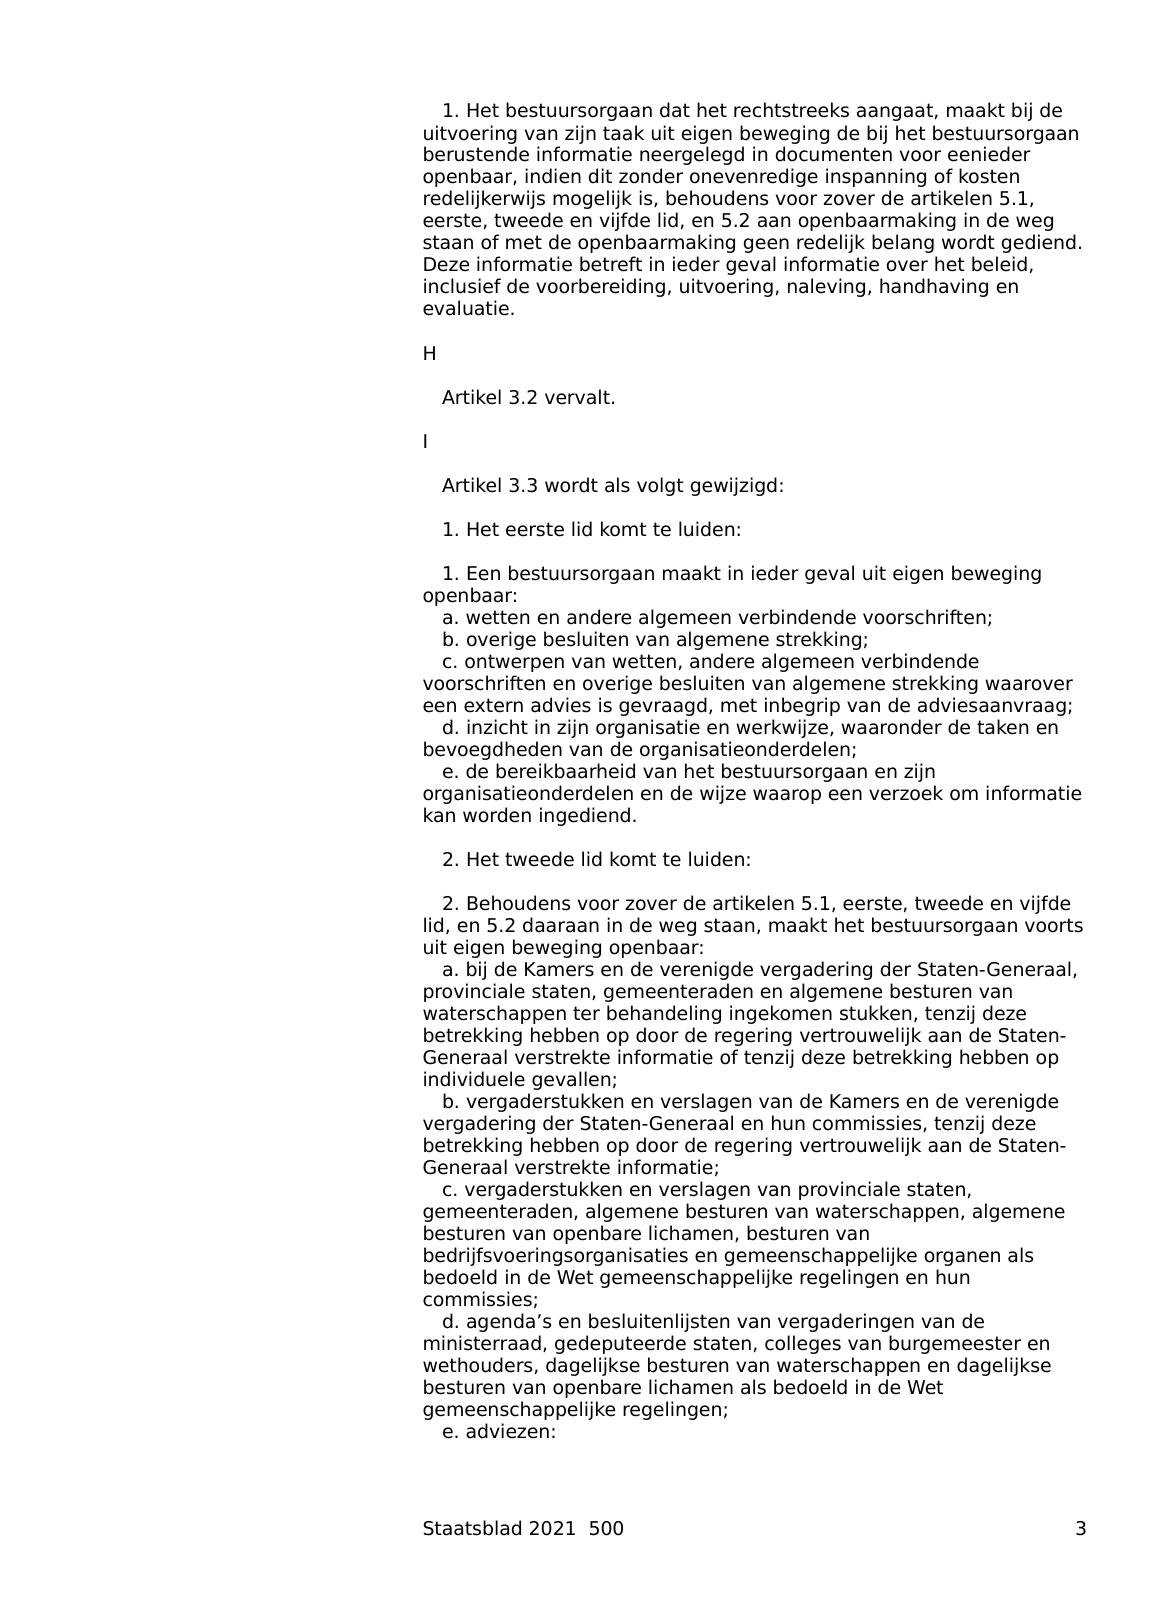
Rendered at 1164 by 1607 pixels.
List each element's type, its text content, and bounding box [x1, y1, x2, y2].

text c. vergaderstukken en verslagen van provinciale staten, gemeenteraden, algemene besturen van waterschappen, algemene besturen van openbare lichamen, besturen van bedrijfsvoeringsorganisaties en gemeenschappelijke organen als bedoeld in de Wet gemeenschappelijke regelingen en hun commissies; [422, 1179, 1087, 1311]
text a. wetten en andere algemeen verbindende voorschriften; [422, 607, 1087, 629]
text d. inzicht in zijn organisatie en werkwijze, waaronder de taken en bevoegdheden van de organisatieonderdelen; [422, 717, 1087, 761]
text 2. Behoudens voor zover de artikelen 5.1, eerste, tweede en vijfde lid, en 5.2 daaraan in de weg staan, maakt het bestuursorgaan voorts uit eigen beweging openbaar: [422, 893, 1087, 959]
text H [422, 342, 1087, 364]
text 2. Het tweede lid komt te luiden: [422, 849, 1087, 871]
text d. agenda’s en besluitenlijsten van vergaderingen van de ministerraad, gedeputeerde staten, colleges van burgemeester en wethouders, dagelijkse besturen van waterschappen en dagelijkse besturen van openbare lichamen als bedoeld in de Wet gemeenschappelijke regelingen; [422, 1311, 1087, 1421]
text e. adviezen: [422, 1421, 1087, 1443]
text c. ontwerpen van wetten, andere algemeen verbindende voorschriften en overige besluiten van algemene strekking waarover een extern advies is gevraagd, met inbegrip van de adviesaanvraag; [422, 651, 1087, 717]
text Artikel 3.2 vervalt. [422, 387, 1087, 408]
text I [422, 431, 1087, 453]
text 1. Het eerste lid komt te luiden: [422, 519, 1087, 541]
text e. de bereikbaarheid van het bestuursorgaan en zijn organisatieonderdelen en de wijze waarop een verzoek om informatie kan worden ingediend. [422, 761, 1087, 827]
text Artikel 3.3 wordt als volgt gewijzigd: [422, 475, 1087, 497]
text b. overige besluiten van algemene strekking; [422, 629, 1087, 651]
text a. bij de Kamers en de verenigde vergadering der Staten-Generaal, provinciale staten, gemeenteraden en algemene besturen van waterschappen ter behandeling ingekomen stukken, tenzij deze betrekking hebben op door de regering vertrouwelijk aan de Staten-Generaal verstrekte informatie of tenzij deze betrekking hebben op individuele gevallen; [422, 959, 1087, 1091]
text 1. Een bestuursorgaan maakt in ieder geval uit eigen beweging openbaar: [422, 563, 1087, 607]
text b. vergaderstukken en verslagen van de Kamers en de verenigde vergadering der Staten-Generaal en hun commissies, tenzij deze betrekking hebben op door de regering vertrouwelijk aan de Staten-Generaal verstrekte informatie; [422, 1091, 1087, 1179]
text 1. Het bestuursorgaan dat het rechtstreeks aangaat, maakt bij de uitvoering van zijn taak uit eigen beweging de bij het bestuursorgaan berustende informatie neergelegd in documenten voor eenieder openbaar, indien dit zonder onevenredige inspanning of kosten redelijkerwijs mogelijk is, behoudens voor zover de artikelen 5.1, eerste, tweede en vijfde lid, en 5.2 aan openbaarmaking in de weg staan of met de openbaarmaking geen redelijk belang wordt gediend. Deze informatie betreft in ieder geval informatie over het beleid, inclusief de voorbereiding, uitvoering, naleving, handhaving en evaluatie. [422, 100, 1087, 320]
